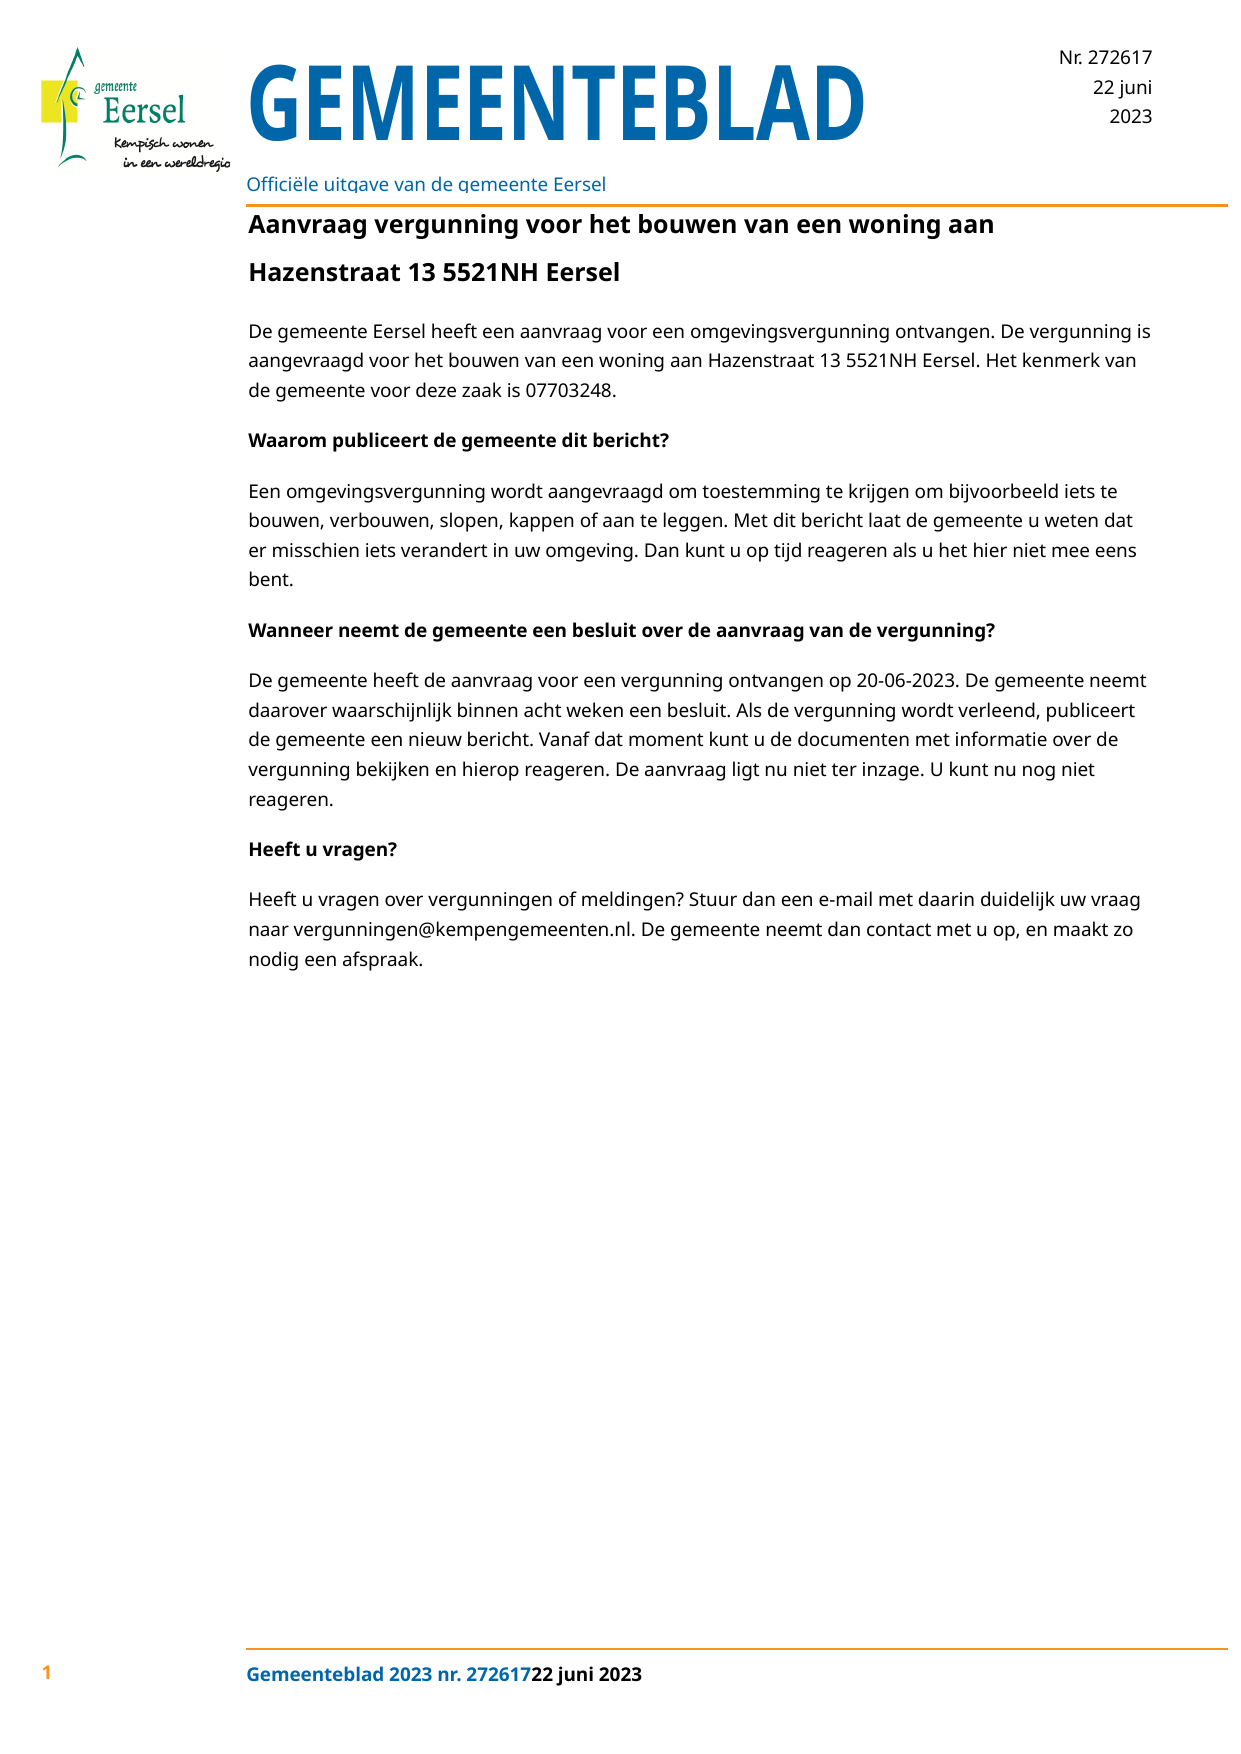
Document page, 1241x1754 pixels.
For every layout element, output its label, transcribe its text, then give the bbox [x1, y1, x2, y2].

text De gemeente heeft de aanvraag voor een vergunning ontvangen op 20-06-2023. De gemeente neemt daarover waarschijnlijk binnen acht weken een besluit. Als de vergunning wordt verleend, publiceert de gemeente een nieuw bericht. Vanaf dat moment kunt u de documenten met informatie over de vergunning bekijken en hierop reageren. De aanvraag ligt nu niet ter inzage. U kunt nu nog niet reageren. [248, 667, 1152, 812]
text Heeft u vragen over vergunningen of meldingen? Stuur dan een e-mail met daarin duidelijk uw vraag naar vergunningen@kempengemeenten.nl. De gemeente neemt dan contact met u op, en maakt zo nodig een afspraak. [248, 887, 1152, 972]
text De gemeente Eersel heeft een aanvraag voor een omgevingsvergunning ontvangen. De vergunning is aangevraagd voor het bouwen van een woning aan Hazenstraat 13 5521NH Eersel. Het kenmerk van de gemeente voor deze zaak is 07703248. [248, 318, 1152, 403]
text Waarom publiceert de gemeente dit bericht? [248, 427, 1152, 453]
text Heeft u vragen? [248, 836, 1152, 862]
text Wanneer neemt de gemeente een besluit over de aanvraag van de vergunning? [248, 617, 1152, 643]
text Een omgevingsvergunning wordt aangevraagd om toestemming te krijgen om bijvoorbeeld iets te bouwen, verbouwen, slopen, kappen of aan te leggen. Met dit bericht laat de gemeente u weten dat er misschien iets verandert in uw omgeving. Dan kunt u op tijd reageren als u het hier niet mee eens bent. [248, 478, 1152, 592]
text Aanvraag vergunning voor het bouwen van een woning aan Hazenstraat 13 5521NH Eersel [248, 207, 1152, 288]
picture [41, 47, 231, 172]
